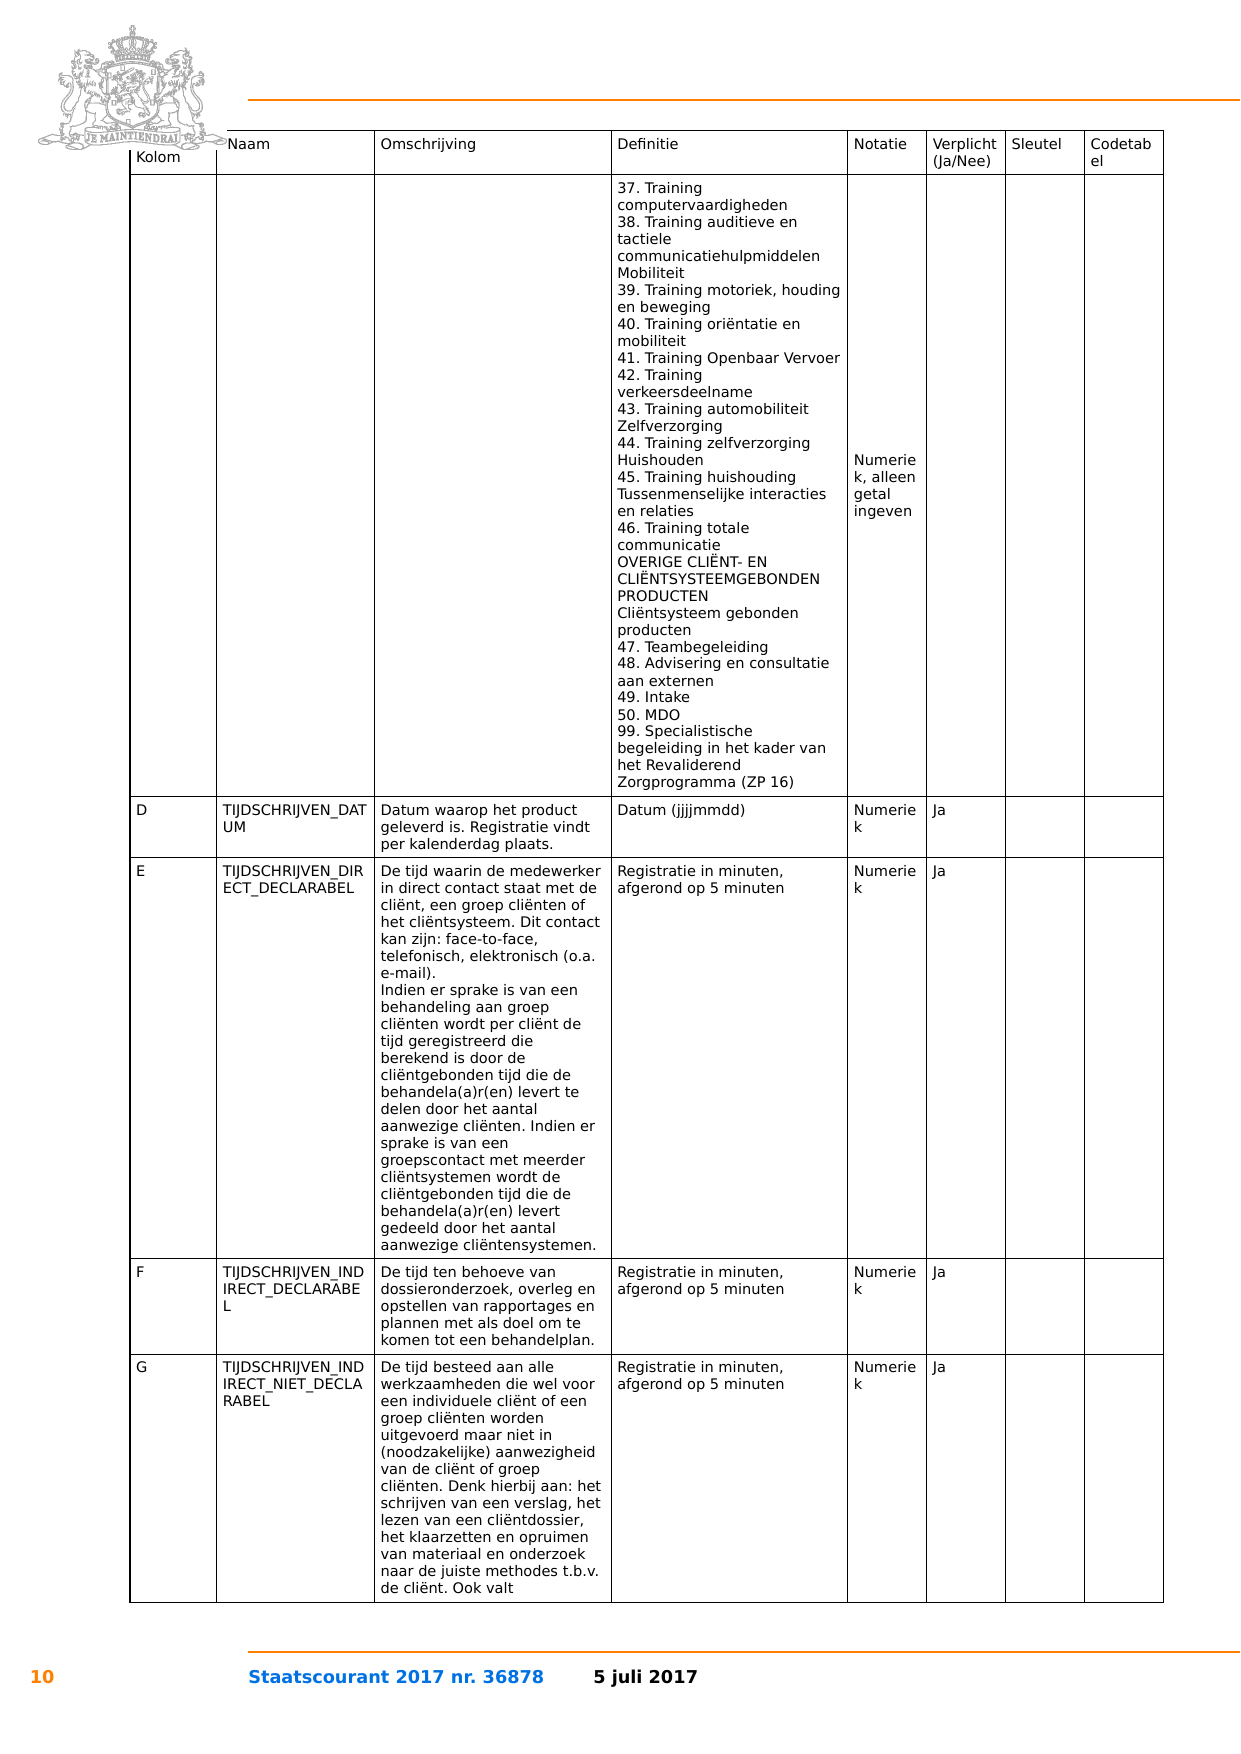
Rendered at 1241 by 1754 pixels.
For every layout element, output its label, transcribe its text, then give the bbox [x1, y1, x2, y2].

table_cell 37. Training computervaardigheden 38. Training auditieve en tactiele communicatiehulpmiddelen Mobiliteit 39. Training motoriek, houding en beweging 40. Training oriëntatie en mobiliteit 41. Training Openbaar Vervoer 42. Training verkeersdeelname 43. Training automobiliteit Zelfverzorging 44. Training zelfverzorging [612, 175, 847, 452]
table_cell Numeriek [848, 797, 926, 857]
table_cell De tijd ten behoeve van dossieronderzoek, overleg en opstellen van rapportages en plannen met als doel om te komen tot een behandelplan. [375, 1259, 611, 1353]
table_cell [375, 452, 611, 796]
table_cell Numeriek, alleen getal ingeven [848, 452, 926, 796]
table_cell G [131, 1355, 216, 1602]
table_cell E [131, 858, 216, 1258]
table_cell TIJDSCHRIJVEN_INDIRECT_DECLARABEL [217, 1259, 374, 1353]
table_header Sleutel [1006, 131, 1084, 174]
table_header Naam [217, 131, 374, 174]
table_cell [1085, 797, 1163, 857]
table_cell Huishouden 45. Training huishouding Tussenmenselijke interacties en relaties 46. Training totale communicatie OVERIGE CLIËNT- EN CLIËNTSYSTEEMGEBONDEN PRODUCTEN Cliëntsysteem gebonden producten 47. Teambegeleiding 48. Advisering en consultatie aan externen 49. Intake 50. MDO 99. Specialistische begeleiding in het kader van het Revaliderend Zorgprogramma (ZP 16) [612, 452, 847, 796]
table_cell De tijd besteed aan alle werkzaamheden die wel voor een individuele cliënt of een groep cliënten worden uitgevoerd maar niet in (noodzakelijke) aanwezigheid van de cliënt of groep cliënten. Denk hierbij aan: het schrijven van een verslag, het lezen van een cliëntdossier, het klaarzetten en opruimen van materiaal en onderzoek naar de juiste methodes t.b.v. de cliënt. Ook valt [375, 1355, 611, 1602]
table_cell Ja [927, 858, 1005, 1258]
table_cell [131, 452, 216, 796]
table_cell [217, 175, 374, 452]
picture [38, 25, 227, 150]
table_cell [1085, 1355, 1163, 1602]
table_cell Ja [927, 1259, 1005, 1353]
table_cell [1006, 452, 1084, 796]
table_cell [927, 175, 1005, 452]
table_cell [375, 175, 611, 452]
table_cell Registratie in minuten, afgerond op 5 minuten [612, 1355, 847, 1602]
table_cell [131, 175, 216, 452]
table_header Omschrijving [375, 131, 611, 174]
table_cell [1006, 797, 1084, 857]
table_cell [1085, 1259, 1163, 1353]
table_cell Datum waarop het product geleverd is. Registratie vindt per kalenderdag plaats. [375, 797, 611, 857]
table_cell TIJDSCHRIJVEN_INDIRECT_NIET_DECLARABEL [217, 1355, 374, 1602]
table_cell [1006, 175, 1084, 452]
table_header Codetabel [1085, 131, 1163, 174]
table_cell [848, 175, 926, 452]
table_cell De tijd waarin de medewerker in direct contact staat met de cliënt, een groep cliënten of het cliëntsysteem. Dit contact kan zijn: face-to-face, telefonisch, elektronisch (o.a. e-mail). Indien er sprake is van een behandeling aan groep cliënten wordt per cliënt de tijd geregistreerd die berekend is door de cliëntgebonden tijd die de behandela(a)r(en) levert te delen door het aantal aanwezige cliënten. Indien er sprake is van een groepscontact met meerder cliëntsystemen wordt de cliëntgebonden tijd die de behandela(a)r(en) levert gedeeld door het aantal aanwezige cliëntensystemen. [375, 858, 611, 1258]
table_cell [1006, 1259, 1084, 1353]
table_cell [1085, 858, 1163, 1258]
table_cell D [131, 797, 216, 857]
table_cell [1085, 175, 1163, 452]
table_header Verplicht (Ja/Nee) [927, 131, 1005, 174]
table_cell Datum (jjjjmmdd) [612, 797, 847, 857]
table_cell TIJDSCHRIJVEN_DATUM [217, 797, 374, 857]
table_cell Numeriek [848, 1259, 926, 1353]
table_cell Numeriek [848, 1355, 926, 1602]
table_cell TIJDSCHRIJVEN_DIRECT_DECLARABEL [217, 858, 374, 1258]
table_cell Numeriek [848, 858, 926, 1258]
table_header Kolom [131, 150, 216, 174]
table_cell [1006, 1355, 1084, 1602]
table_cell [1006, 858, 1084, 1258]
table_cell [927, 452, 1005, 796]
table_cell Registratie in minuten, afgerond op 5 minuten [612, 858, 847, 1258]
table_cell [1085, 452, 1163, 796]
table_cell Ja [927, 1355, 1005, 1602]
table_cell [217, 452, 374, 796]
table_header Notatie [848, 131, 926, 174]
table_cell F [131, 1259, 216, 1353]
table_cell Registratie in minuten, afgerond op 5 minuten [612, 1259, 847, 1353]
table_header Definitie [612, 131, 847, 174]
table_cell Ja [927, 797, 1005, 857]
